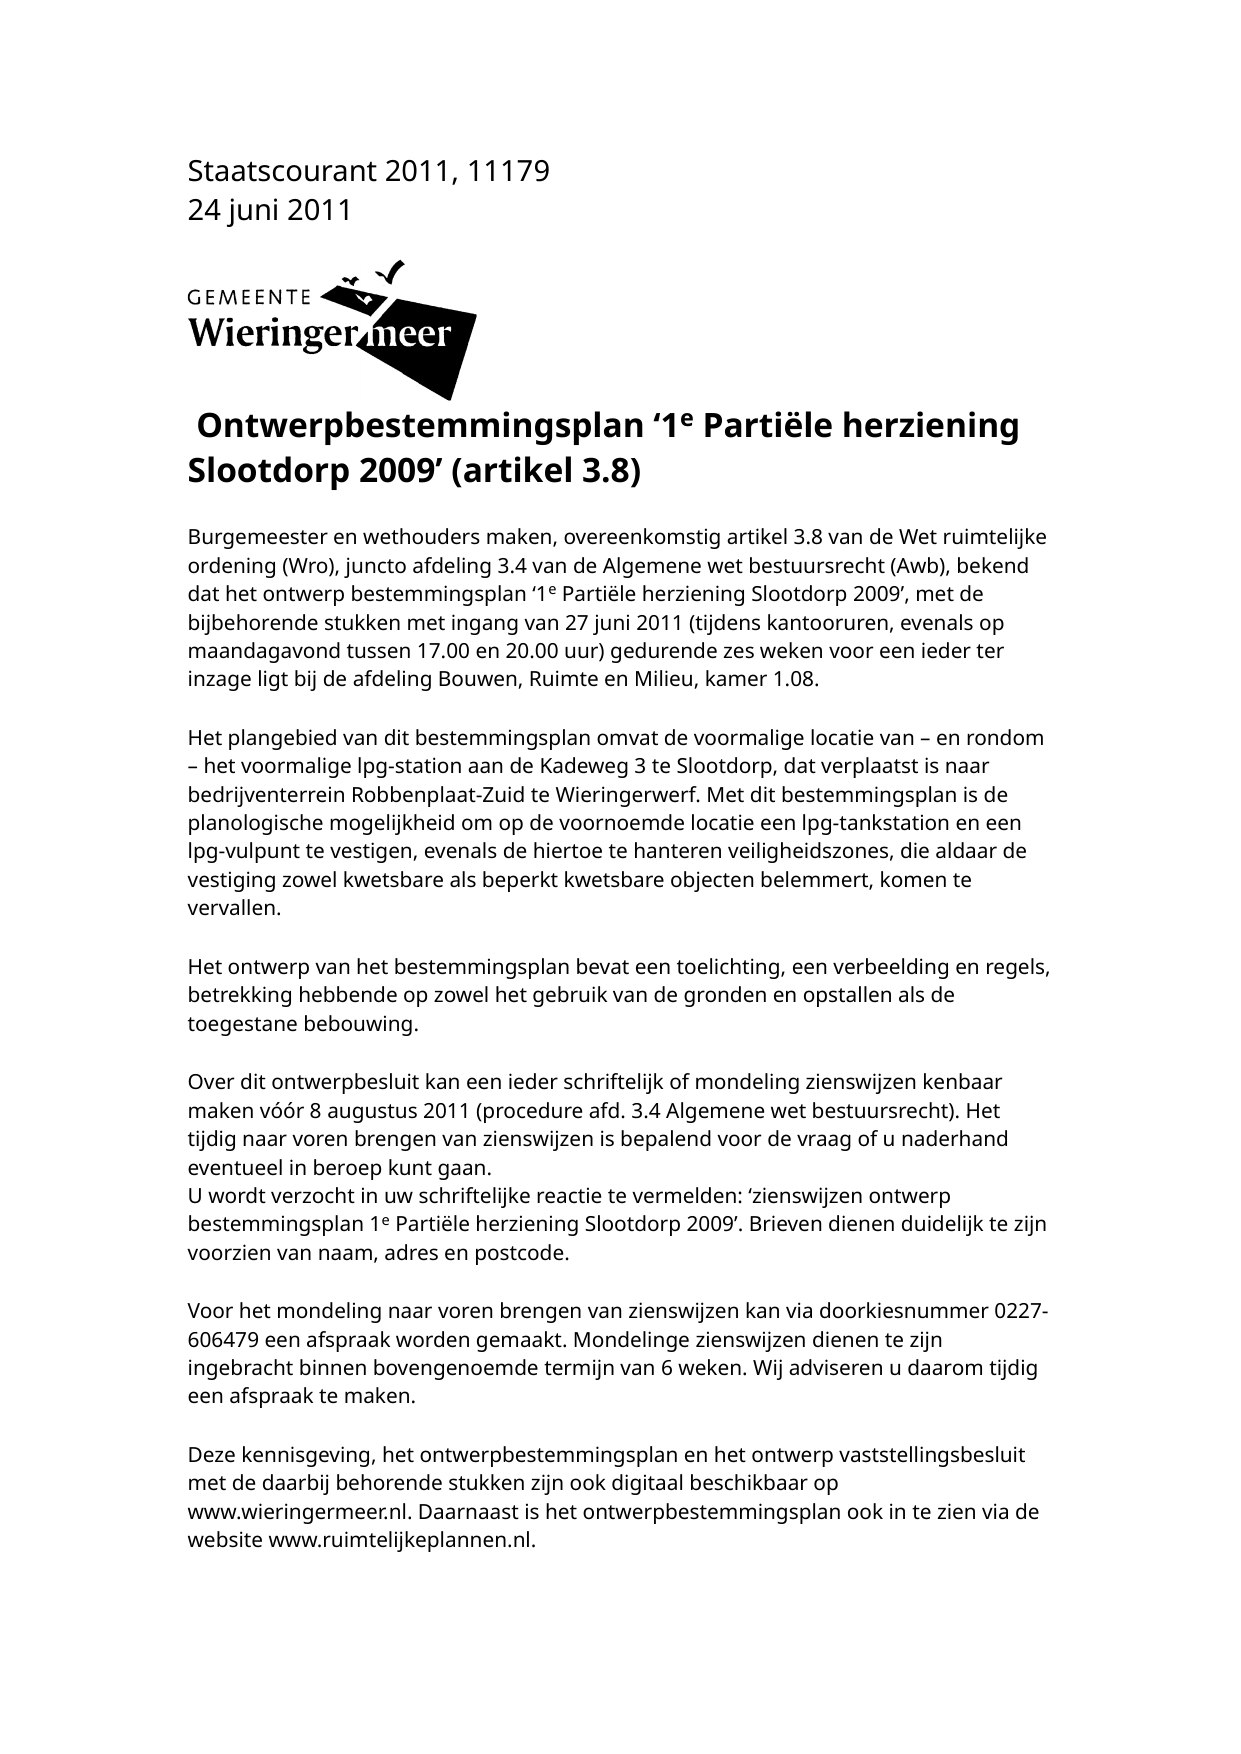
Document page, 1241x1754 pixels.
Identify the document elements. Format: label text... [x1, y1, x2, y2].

text Het plangebied van dit bestemmingsplan omvat de voormalige locatie van – en rondom – het voormalige lpg-station aan de Kadeweg 3 te Slootdorp, dat verplaatst is naar bedrijventerrein Robbenplaat-Zuid te Wieringerwerf. Met dit bestemmingsplan is de planologische mogelijkheid om op de voornoemde locatie een lpg-tankstation en een lpg-vulpunt te vestigen, evenals de hiertoe te hanteren veiligheidszones, die aldaar de vestiging zowel kwetsbare als beperkt kwetsbare objecten belemmert, komen te vervallen. [187, 723, 1053, 922]
text Burgemeester en wethouders maken, overeenkomstig artikel 3.8 van de Wet ruimtelijke ordening (Wro), juncto afdeling 3.4 van de Algemene wet bestuursrecht (Awb), bekend dat het ontwerp bestemmingsplan ‘1e Partiële herziening Slootdorp 2009’, met de bijbehorende stukken met ingang van 27 juni 2011 (tijdens kantooruren, evenals op maandagavond tussen 17.00 en 20.00 uur) gedurende zes weken voor een ieder ter inzage ligt bij de afdeling Bouwen, Ruimte en Milieu, kamer 1.08. [187, 522, 1053, 693]
text Het ontwerp van het bestemmingsplan bevat een toelichting, een verbeelding en regels, betrekking hebbende op zowel het gebruik van de gronden en opstallen als de toegestane bebouwing. [187, 952, 1053, 1037]
text Voor het mondeling naar voren brengen van zienswijzen kan via doorkiesnummer 0227-606479 een afspraak worden gemaakt. Mondelinge zienswijzen dienen te zijn ingebracht binnen bovengenoemde termijn van 6 weken. Wij adviseren u daarom tijdig een afspraak te maken. [187, 1296, 1053, 1410]
picture [187, 258, 477, 402]
text Over dit ontwerpbesluit kan een ieder schriftelijk of mondeling zienswijzen kenbaar maken vóór 8 augustus 2011 (procedure afd. 3.4 Algemene wet bestuursrecht). Het tijdig naar voren brengen van zienswijzen is bepalend voor de vraag of u naderhand eventueel in beroep kunt gaan. [187, 1067, 1053, 1181]
text 24 juni 2011 [187, 190, 1053, 229]
text Staatscourant 2011, 11179 [187, 150, 1053, 190]
text Deze kennisgeving, het ontwerpbestemmingsplan en het ontwerp vaststellingsbesluit met de daarbij behorende stukken zijn ook digitaal beschikbaar op www.wieringermeer.nl. Daarnaast is het ontwerpbestemmingsplan ook in te zien via de website www.ruimtelijkeplannen.nl. [187, 1440, 1053, 1554]
text U wordt verzocht in uw schriftelijke reactie te vermelden: ‘zienswijzen ontwerp bestemmingsplan 1e Partiële herziening Slootdorp 2009’. Brieven dienen duidelijk te zijn voorzien van naam, adres en postcode. [187, 1181, 1053, 1266]
subtitle Ontwerpbestemmingsplan ‘1e Partiële herziening Slootdorp 2009’ (artikel 3.8) [187, 271, 1053, 492]
